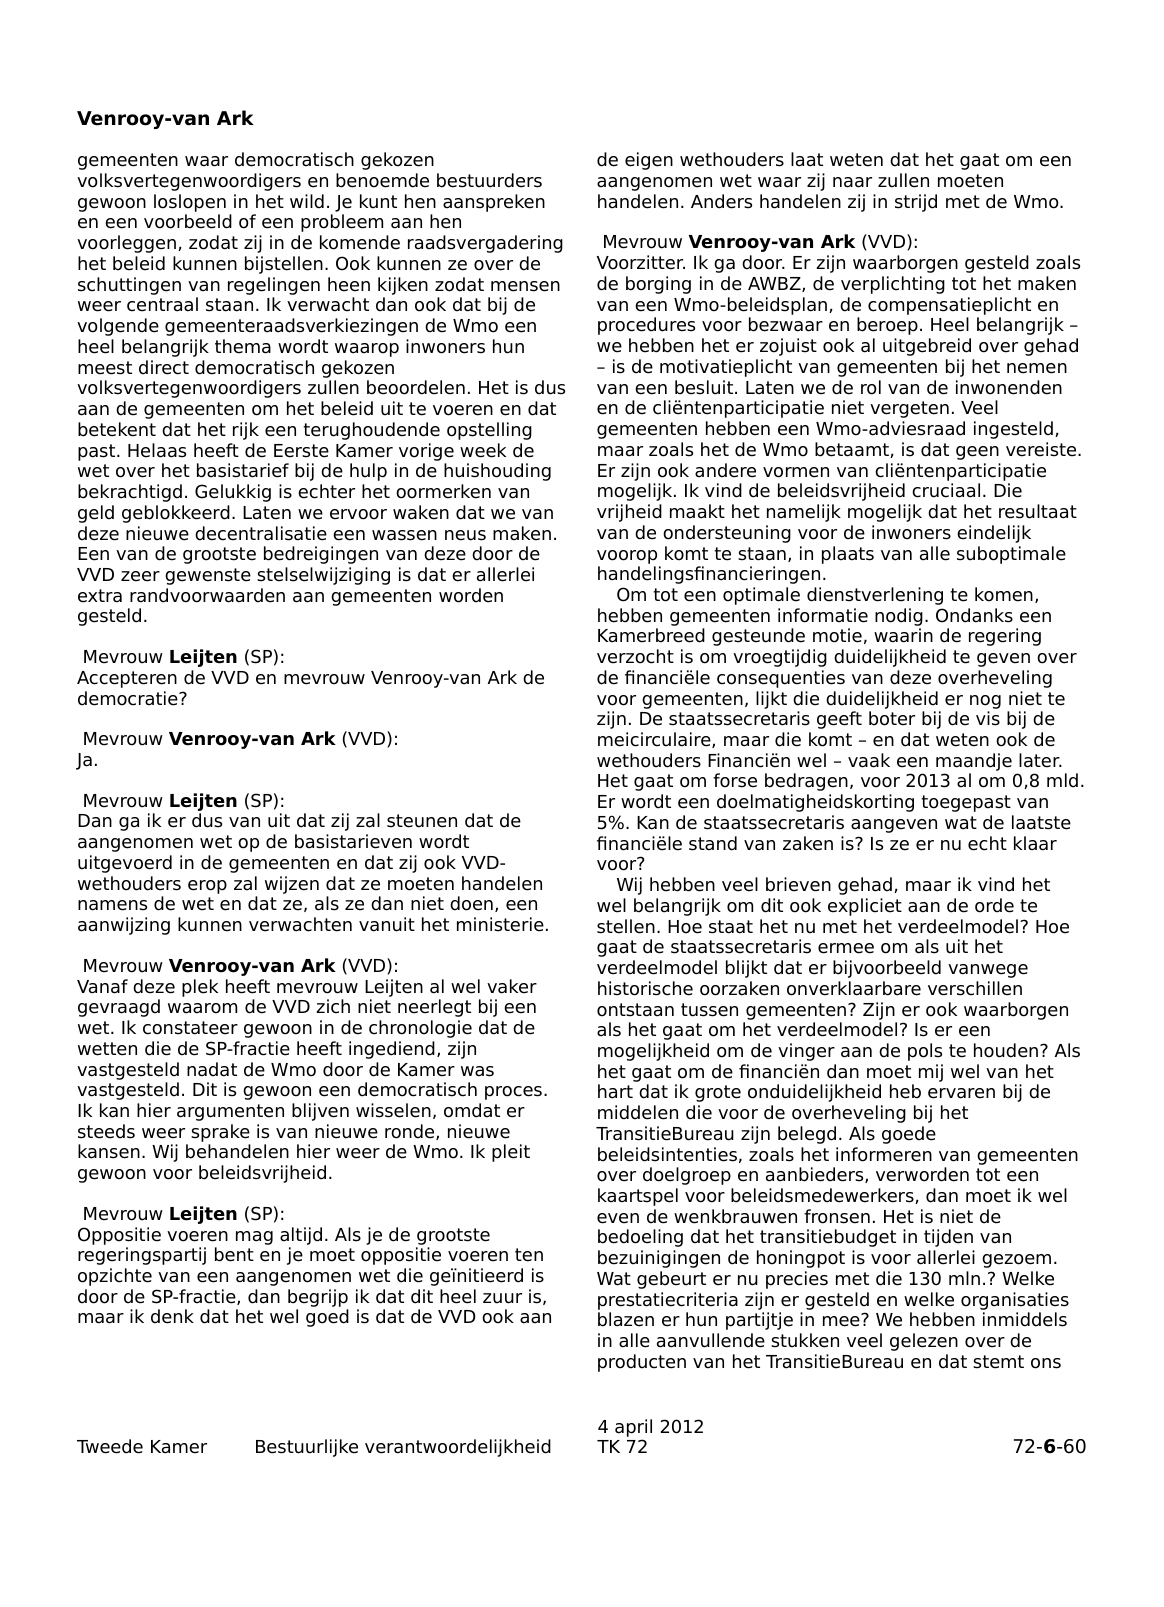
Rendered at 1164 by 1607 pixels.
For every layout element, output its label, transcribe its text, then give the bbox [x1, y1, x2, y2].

text Mevrouw Leijten (SP): [77, 791, 567, 811]
text Mevrouw Venrooy-van Ark (VVD): [77, 956, 567, 976]
text de eigen wethouders laat weten dat het gaat om een aangenomen wet waar zij naar zullen moeten handelen. Anders handelen zij in strijd met de Wmo. [596, 150, 1087, 212]
text Mevrouw Leijten (SP): [77, 1204, 567, 1224]
text Mevrouw Venrooy-van Ark (VVD): [77, 729, 567, 750]
text Oppositie voeren mag altijd. Als je de grootste regeringspartij bent en je moet oppositie voeren ten opzichte van een aangenomen wet die geïnitieerd is door de SP-fractie, dan begrijp ik dat dit heel zuur is, maar ik denk dat het wel goed is dat de VVD ook aan [77, 1224, 567, 1328]
text Om tot een optimale dienstverlening te komen, hebben gemeenten informatie nodig. Ondanks een Kamerbreed gesteunde motie, waarin de regering verzocht is om vroegtijdig duidelijkheid te geven over de financiële consequenties van deze overheveling voor gemeenten, lijkt die duidelijkheid er nog niet te zijn. De staatssecretaris geeft boter bij de vis bij de meicirculaire, maar die komt – en dat weten ook de wethouders Financiën wel – vaak een maandje later. Het gaat om forse bedragen, voor 2013 al om 0,8 mld. Er wordt een doelmatigheidskorting toegepast van 5%. Kan de staatssecretaris aangeven wat de laatste financiële stand van zaken is? Is ze er nu echt klaar voor? [596, 585, 1087, 875]
text Mevrouw Leijten (SP): [77, 647, 567, 668]
text Ja. [77, 750, 567, 771]
text Wij hebben veel brieven gehad, maar ik vind het wel belangrijk om dit ook expliciet aan de orde te stellen. Hoe staat het nu met het verdeelmodel? Hoe gaat de staatssecretaris ermee om als uit het verdeelmodel blijkt dat er bijvoorbeeld vanwege historische oorzaken onverklaarbare verschillen ontstaan tussen gemeenten? Zijn er ook waarborgen als het gaat om het verdeelmodel? Is er een mogelijkheid om de vinger aan de pols te houden? Als het gaat om de financiën dan moet mij wel van het hart dat ik grote onduidelijkheid heb ervaren bij de middelen die voor de overheveling bij het TransitieBureau zijn belegd. Als goede beleidsintenties, zoals het informeren van gemeenten over doelgroep en aanbieders, verworden tot een kaartspel voor beleidsmedewerkers, dan moet ik wel even de wenkbrauwen fronsen. Het is niet de bedoeling dat het transitiebudget in tijden van bezuinigingen de honingpot is voor allerlei gezoem. Wat gebeurt er nu precies met die 130 mln.? Welke prestatiecriteria zijn er gesteld en welke organisaties blazen er hun partijtje in mee? We hebben inmiddels in alle aanvullende stukken veel gelezen over de producten van het TransitieBureau en dat stemt ons [596, 875, 1087, 1372]
text Mevrouw Venrooy-van Ark (VVD): [596, 232, 1087, 253]
text Voorzitter. Ik ga door. Er zijn waarborgen gesteld zoals de borging in de AWBZ, de verplichting tot het maken van een Wmo-beleidsplan, de compensatieplicht en procedures voor bezwaar en beroep. Heel belangrijk – we hebben het er zojuist ook al uitgebreid over gehad – is de motivatieplicht van gemeenten bij het nemen van een besluit. Laten we de rol van de inwonenden en de cliëntenparticipatie niet vergeten. Veel gemeenten hebben een Wmo-adviesraad ingesteld, maar zoals het de Wmo betaamt, is dat geen vereiste. Er zijn ook andere vormen van cliëntenparticipatie mogelijk. Ik vind de beleidsvrijheid cruciaal. Die vrijheid maakt het namelijk mogelijk dat het resultaat van de ondersteuning voor de inwoners eindelijk voorop komt te staan, in plaats van alle suboptimale handelingsfinancieringen. [596, 253, 1087, 585]
text Vanaf deze plek heeft mevrouw Leijten al wel vaker gevraagd waarom de VVD zich niet neerlegt bij een wet. Ik constateer gewoon in de chronologie dat de wetten die de SP-fractie heeft ingediend, zijn vastgesteld nadat de Wmo door de Kamer was vastgesteld. Dit is gewoon een democratisch proces. Ik kan hier argumenten blijven wisselen, omdat er steeds weer sprake is van nieuwe ronde, nieuwe kansen. Wij behandelen hier weer de Wmo. Ik pleit gewoon voor beleidsvrijheid. [77, 976, 567, 1184]
text Accepteren de VVD en mevrouw Venrooy-van Ark de democratie? [77, 668, 567, 709]
text Dan ga ik er dus van uit dat zij zal steunen dat de aangenomen wet op de basistarieven wordt uitgevoerd in de gemeenten en dat zij ook VVD-wethouders erop zal wijzen dat ze moeten handelen namens de wet en dat ze, als ze dan niet doen, een aanwijzing kunnen verwachten vanuit het ministerie. [77, 811, 567, 936]
text gemeenten waar democratisch gekozen volksvertegenwoordigers en benoemde bestuurders gewoon loslopen in het wild. Je kunt hen aanspreken en een voorbeeld of een probleem aan hen voorleggen, zodat zij in de komende raadsvergadering het beleid kunnen bijstellen. Ook kunnen ze over de schuttingen van regelingen heen kijken zodat mensen weer centraal staan. Ik verwacht dan ook dat bij de volgende gemeenteraadsverkiezingen de Wmo een heel belangrijk thema wordt waarop inwoners hun meest direct democratisch gekozen volksvertegenwoordigers zullen beoordelen. Het is dus aan de gemeenten om het beleid uit te voeren en dat betekent dat het rijk een terughoudende opstelling past. Helaas heeft de Eerste Kamer vorige week de wet over het basistarief bij de hulp in de huishouding bekrachtigd. Gelukkig is echter het oormerken van geld geblokkeerd. Laten we ervoor waken dat we van deze nieuwe decentralisatie een wassen neus maken. Een van de grootste bedreigingen van deze door de VVD zeer gewenste stelselwijziging is dat er allerlei extra randvoorwaarden aan gemeenten worden gesteld. [77, 150, 567, 627]
